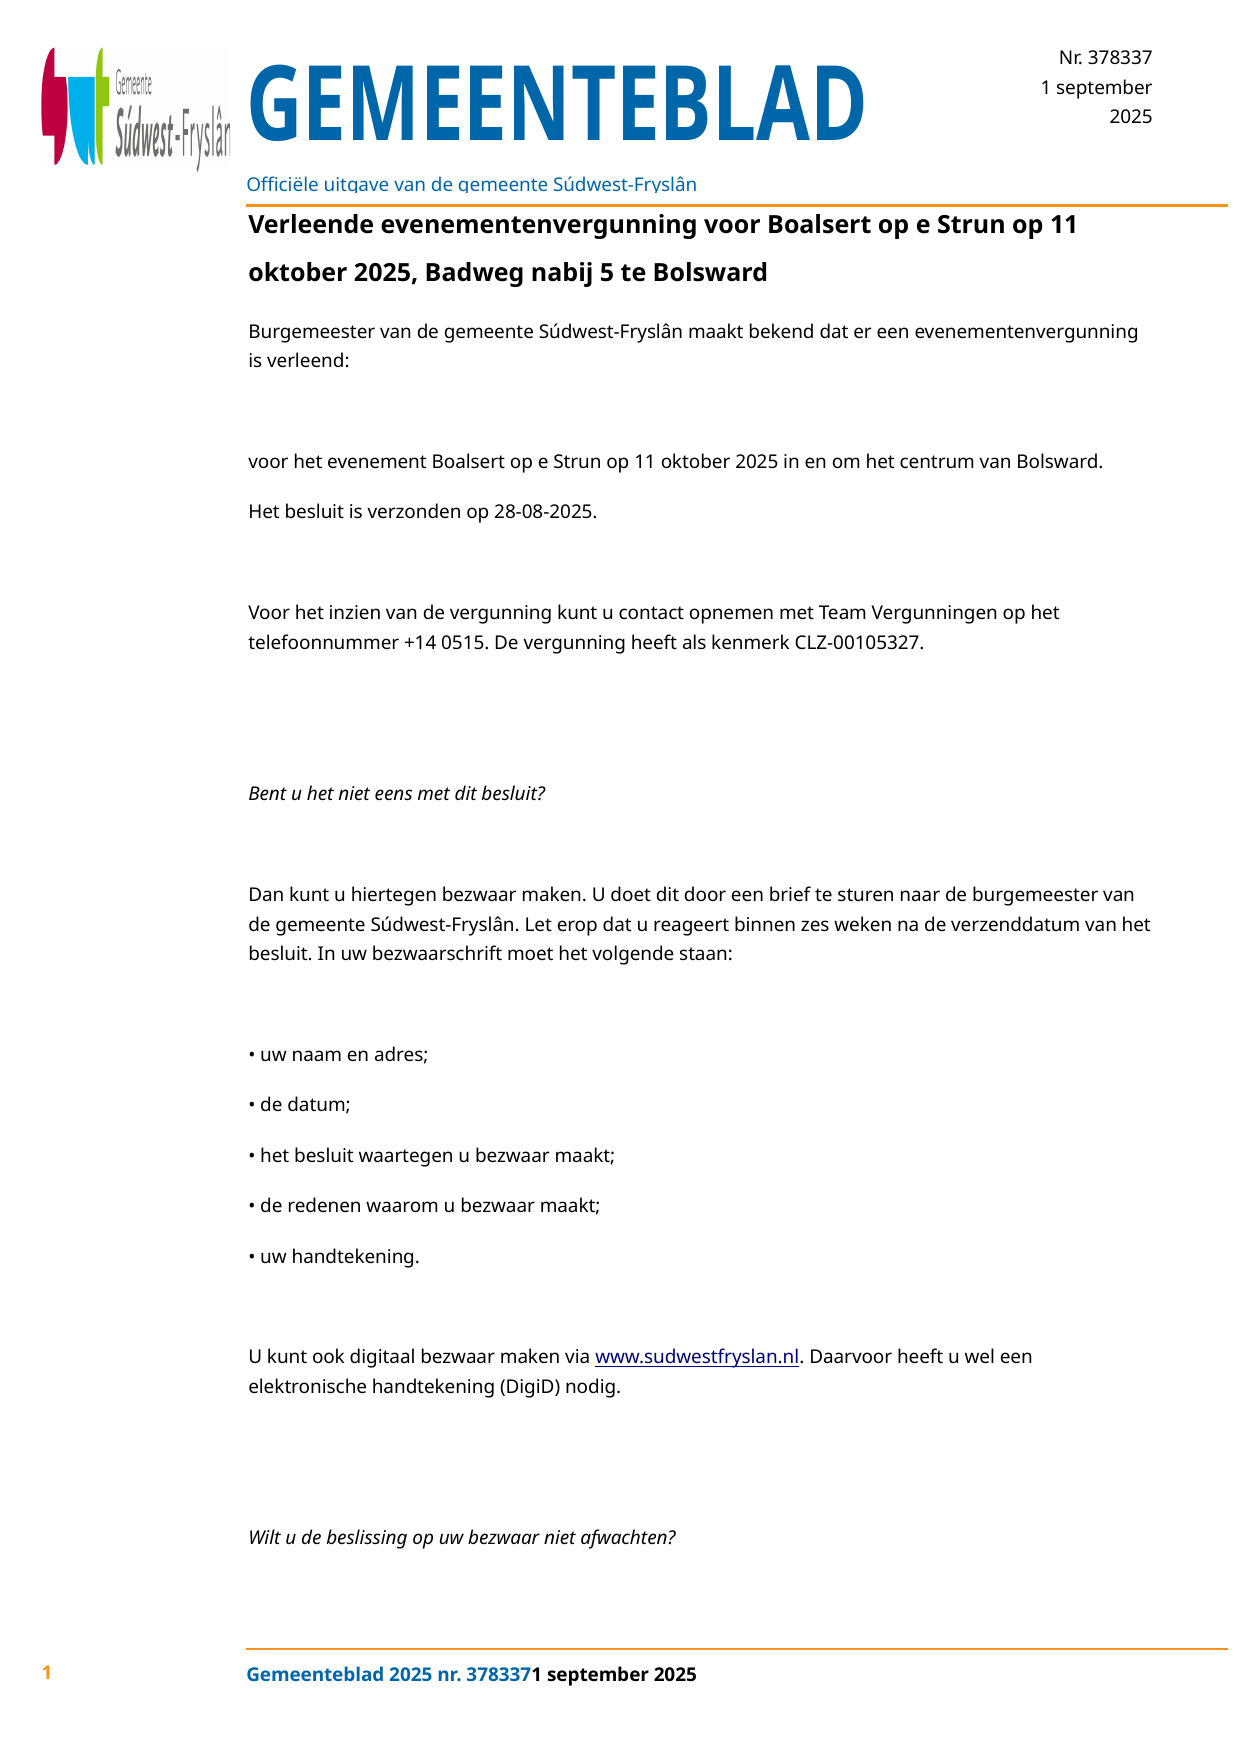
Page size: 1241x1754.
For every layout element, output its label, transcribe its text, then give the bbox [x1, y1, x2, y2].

picture [41, 47, 231, 172]
text Dan kunt u hiertegen bezwaar maken. U doet dit door een brief te sturen naar de burgemeester van de gemeente Súdwest-Fryslân. Let erop dat u reageert binnen zes weken na de verzenddatum van het besluit. In uw bezwaarschrift moet het volgende staan: [248, 881, 1152, 966]
text Voor het inzien van de vergunning kunt u contact opnemen met Team Vergunningen op het telefoonnummer +14 0515. De vergunning heeft als kenmerk CLZ-00105327. [248, 599, 1152, 655]
text • uw handtekening. [248, 1243, 1152, 1269]
text Burgemeester van de gemeente Súdwest-Fryslân maakt bekend dat er een evenementenvergunning is verleend: [248, 318, 1152, 373]
text Verleende evenementenvergunning voor Boalsert op e Strun op 11 oktober 2025, Badweg nabij 5 te Bolsward [248, 207, 1152, 288]
text Wilt u de beslissing op uw bezwaar niet afwachten? [248, 1524, 1152, 1550]
text U kunt ook digitaal bezwaar maken via www.sudwestfryslan.nl. Daarvoor heeft u wel een elektronische handtekening (DigiD) nodig. [248, 1344, 1152, 1399]
text voor het evenement Boalsert op e Strun op 11 oktober 2025 in en om het centrum van Bolsward. [248, 448, 1152, 474]
text • het besluit waartegen u bezwaar maakt; [248, 1142, 1152, 1168]
text Bent u het niet eens met dit besluit? [248, 780, 1152, 806]
text • de redenen waarom u bezwaar maakt; [248, 1192, 1152, 1218]
text • uw naam en adres; [248, 1041, 1152, 1067]
text • de datum; [248, 1092, 1152, 1117]
text Het besluit is verzonden op 28-08-2025. [248, 499, 1152, 524]
